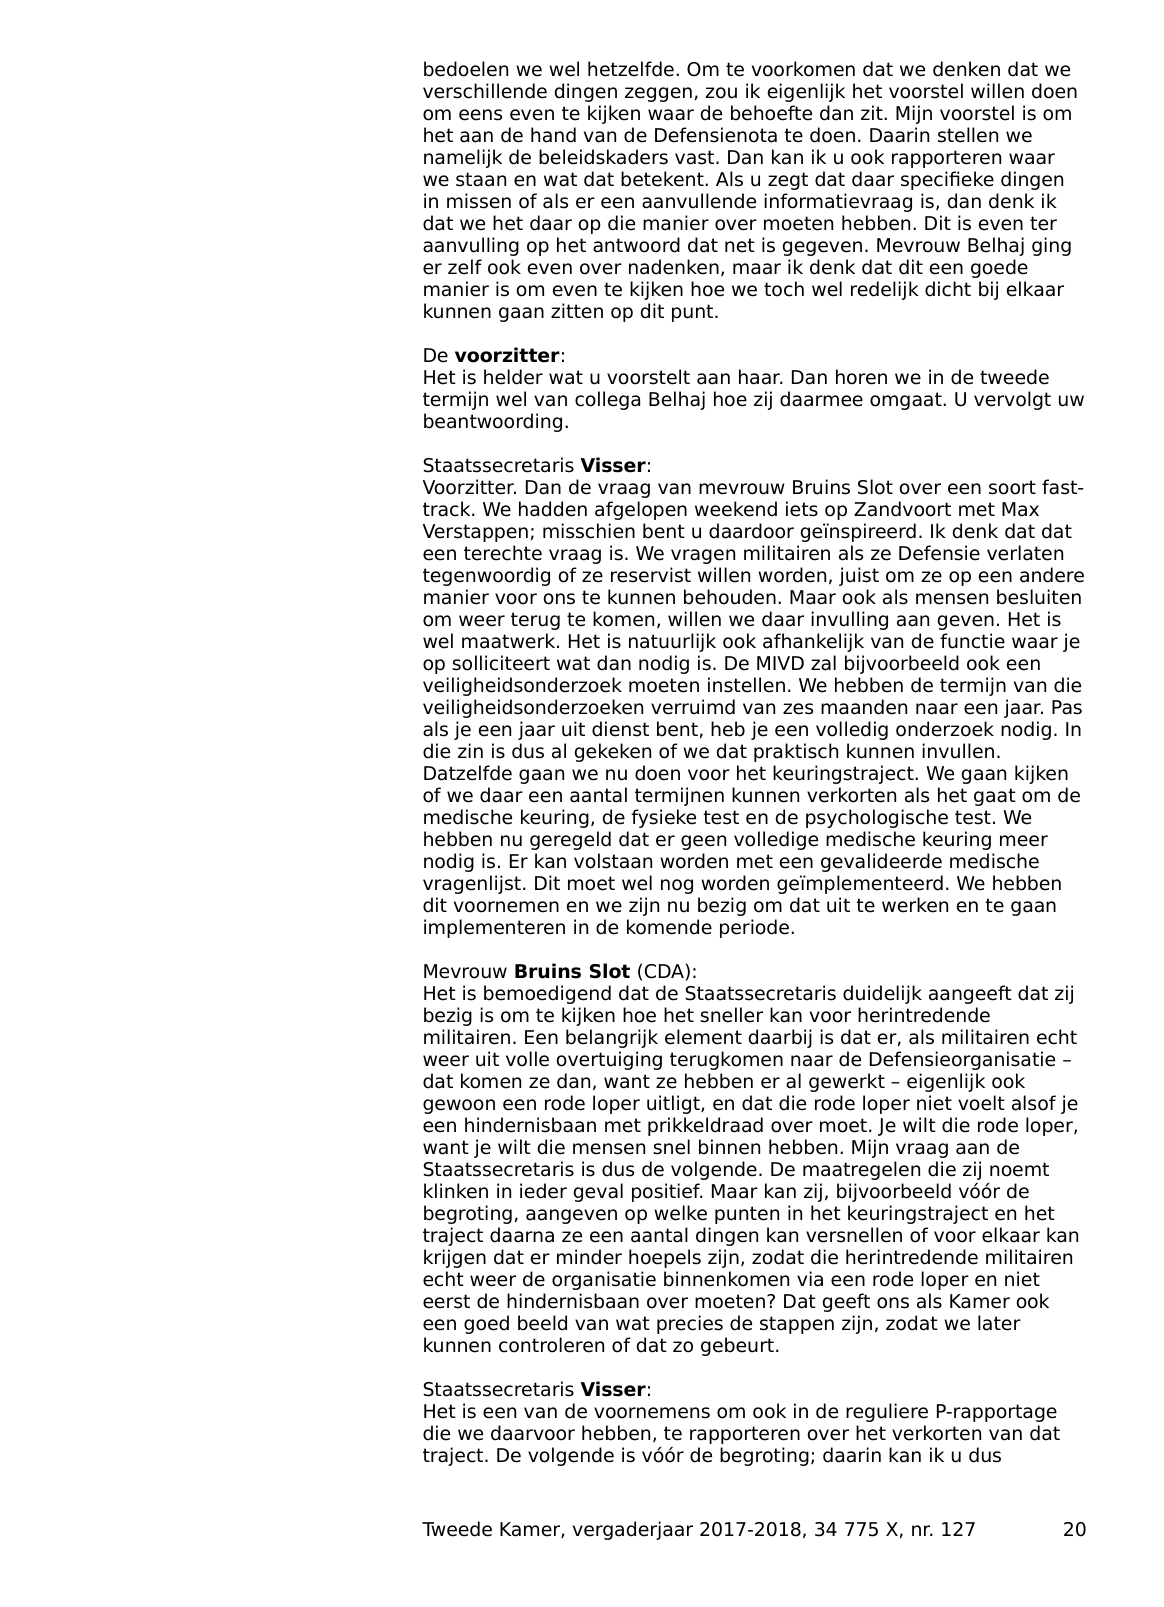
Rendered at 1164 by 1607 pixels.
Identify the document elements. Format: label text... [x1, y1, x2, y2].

text Mevrouw Bruins Slot (CDA): [422, 961, 1087, 983]
text bedoelen we wel hetzelfde. Om te voorkomen dat we denken dat we verschillende dingen zeggen, zou ik eigenlijk het voorstel willen doen om eens even te kijken waar de behoefte dan zit. Mijn voorstel is om het aan de hand van de Defensienota te doen. Daarin stellen we namelijk de beleidskaders vast. Dan kan ik u ook rapporteren waar we staan en wat dat betekent. Als u zegt dat daar specifieke dingen in missen of als er een aanvullende informatievraag is, dan denk ik dat we het daar op die manier over moeten hebben. Dit is even ter aanvulling op het antwoord dat net is gegeven. Mevrouw Belhaj ging er zelf ook even over nadenken, maar ik denk dat dit een goede manier is om even te kijken hoe we toch wel redelijk dicht bij elkaar kunnen gaan zitten op dit punt. [422, 59, 1087, 323]
text Staatssecretaris Visser: [422, 455, 1087, 477]
text Het is helder wat u voorstelt aan haar. Dan horen we in de tweede termijn wel van collega Belhaj hoe zij daarmee omgaat. U vervolgt uw beantwoording. [422, 367, 1087, 433]
text Staatssecretaris Visser: [422, 1379, 1087, 1401]
text Het is een van de voornemens om ook in de reguliere P-rapportage die we daarvoor hebben, te rapporteren over het verkorten van dat traject. De volgende is vóór de begroting; daarin kan ik u dus [422, 1401, 1087, 1467]
text Voorzitter. Dan de vraag van mevrouw Bruins Slot over een soort fast-track. We hadden afgelopen weekend iets op Zandvoort met Max Verstappen; misschien bent u daardoor geïnspireerd. Ik denk dat dat een terechte vraag is. We vragen militairen als ze Defensie verlaten tegenwoordig of ze reservist willen worden, juist om ze op een andere manier voor ons te kunnen behouden. Maar ook als mensen besluiten om weer terug te komen, willen we daar invulling aan geven. Het is wel maatwerk. Het is natuurlijk ook afhankelijk van de functie waar je op solliciteert wat dan nodig is. De MIVD zal bijvoorbeeld ook een veiligheidsonderzoek moeten instellen. We hebben de termijn van die veiligheidsonderzoeken verruimd van zes maanden naar een jaar. Pas als je een jaar uit dienst bent, heb je een volledig onderzoek nodig. In die zin is dus al gekeken of we dat praktisch kunnen invullen. Datzelfde gaan we nu doen voor het keuringstraject. We gaan kijken of we daar een aantal termijnen kunnen verkorten als het gaat om de medische keuring, de fysieke test en de psychologische test. We hebben nu geregeld dat er geen volledige medische keuring meer nodig is. Er kan volstaan worden met een gevalideerde medische vragenlijst. Dit moet wel nog worden geïmplementeerd. We hebben dit voornemen en we zijn nu bezig om dat uit te werken en te gaan implementeren in de komende periode. [422, 477, 1087, 939]
text Het is bemoedigend dat de Staatssecretaris duidelijk aangeeft dat zij bezig is om te kijken hoe het sneller kan voor herintredende militairen. Een belangrijk element daarbij is dat er, als militairen echt weer uit volle overtuiging terugkomen naar de Defensieorganisatie – dat komen ze dan, want ze hebben er al gewerkt – eigenlijk ook gewoon een rode loper uitligt, en dat die rode loper niet voelt alsof je een hindernisbaan met prikkeldraad over moet. Je wilt die rode loper, want je wilt die mensen snel binnen hebben. Mijn vraag aan de Staatssecretaris is dus de volgende. De maatregelen die zij noemt klinken in ieder geval positief. Maar kan zij, bijvoorbeeld vóór de begroting, aangeven op welke punten in het keuringstraject en het traject daarna ze een aantal dingen kan versnellen of voor elkaar kan krijgen dat er minder hoepels zijn, zodat die herintredende militairen echt weer de organisatie binnenkomen via een rode loper en niet eerst de hindernisbaan over moeten? Dat geeft ons als Kamer ook een goed beeld van wat precies de stappen zijn, zodat we later kunnen controleren of dat zo gebeurt. [422, 983, 1087, 1356]
text De voorzitter: [422, 345, 1087, 367]
